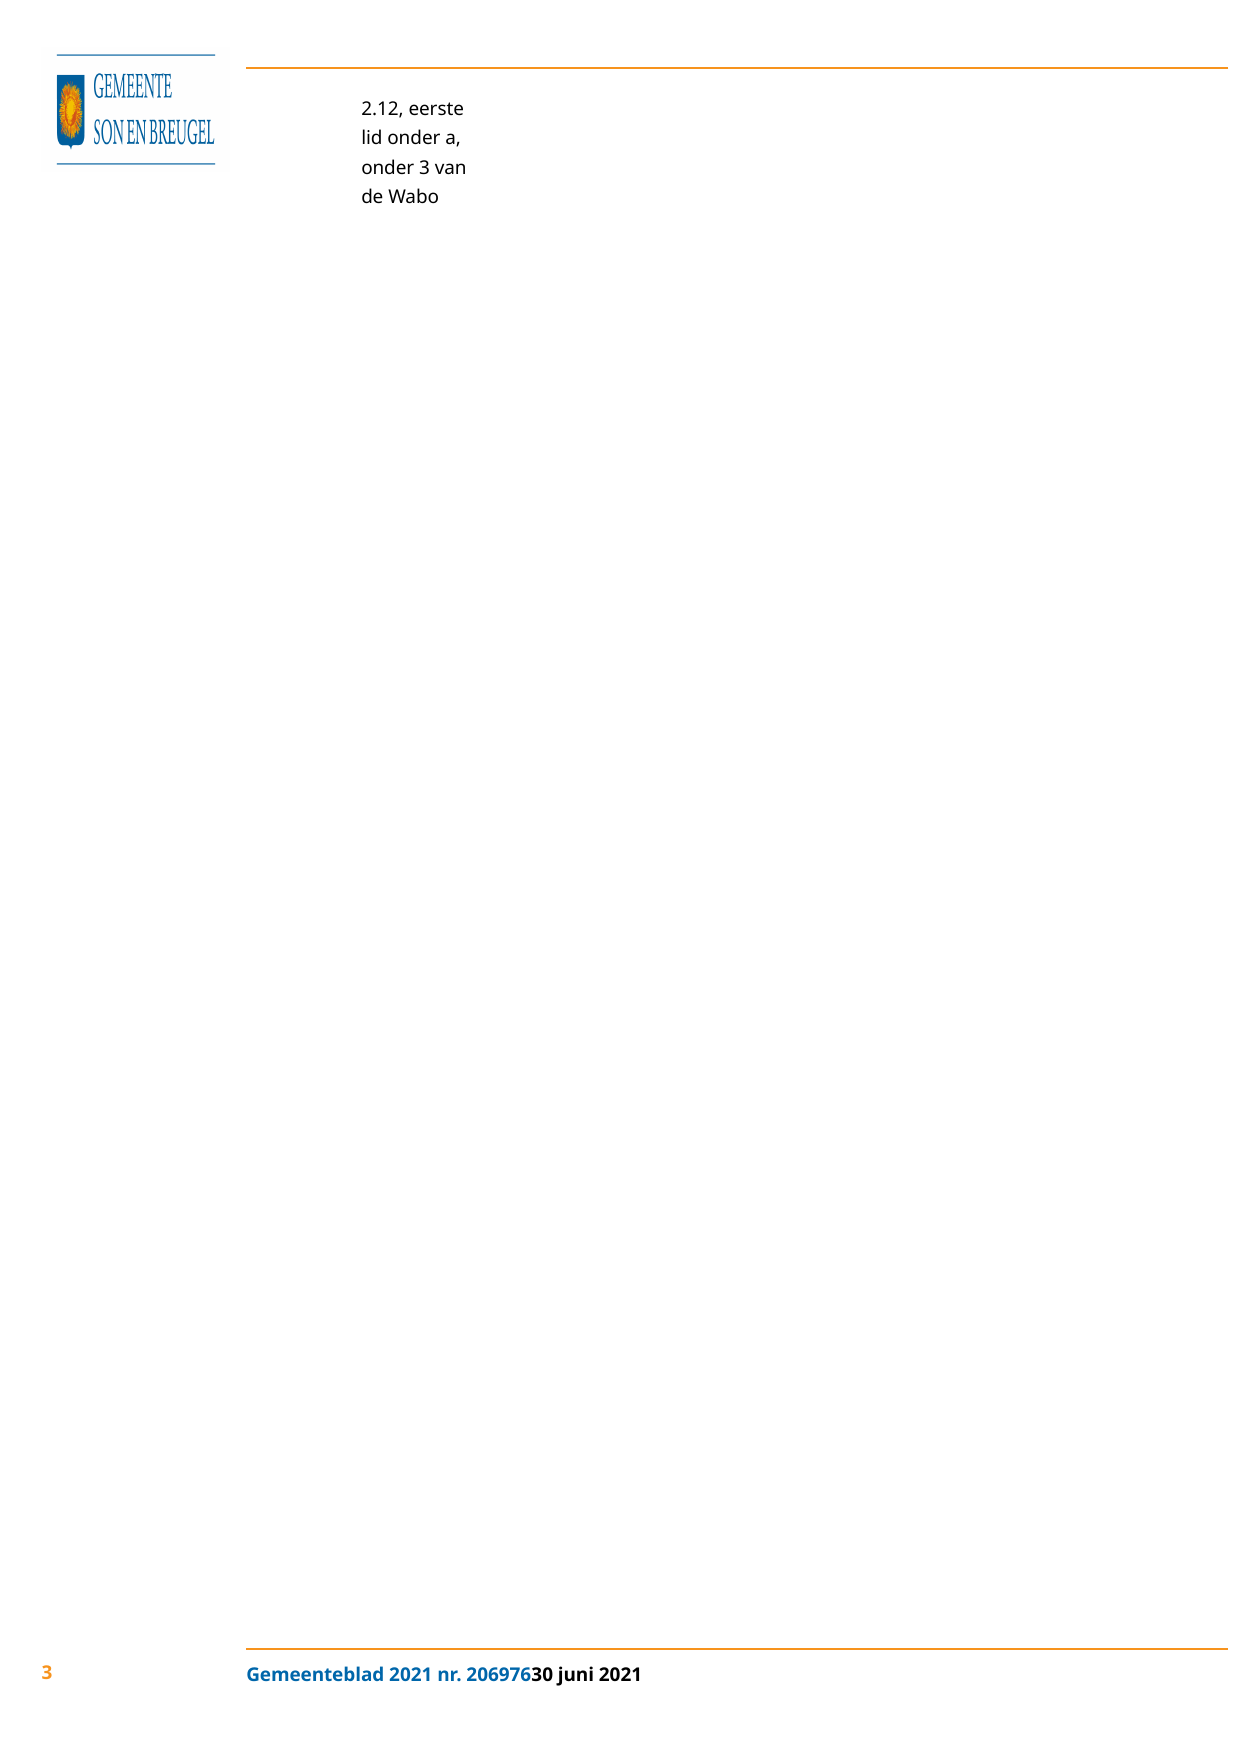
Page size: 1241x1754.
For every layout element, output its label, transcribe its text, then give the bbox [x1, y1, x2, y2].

table_cell [1039, 95, 1152, 209]
table_cell 2.12, eerste lid onder a, onder 3 van de Wabo [361, 95, 474, 209]
table_cell [474, 95, 587, 209]
table_cell [587, 95, 700, 209]
picture [41, 47, 231, 172]
table_cell [813, 95, 926, 209]
table_cell [248, 95, 361, 209]
table_cell [926, 95, 1038, 209]
table_cell [700, 95, 813, 209]
